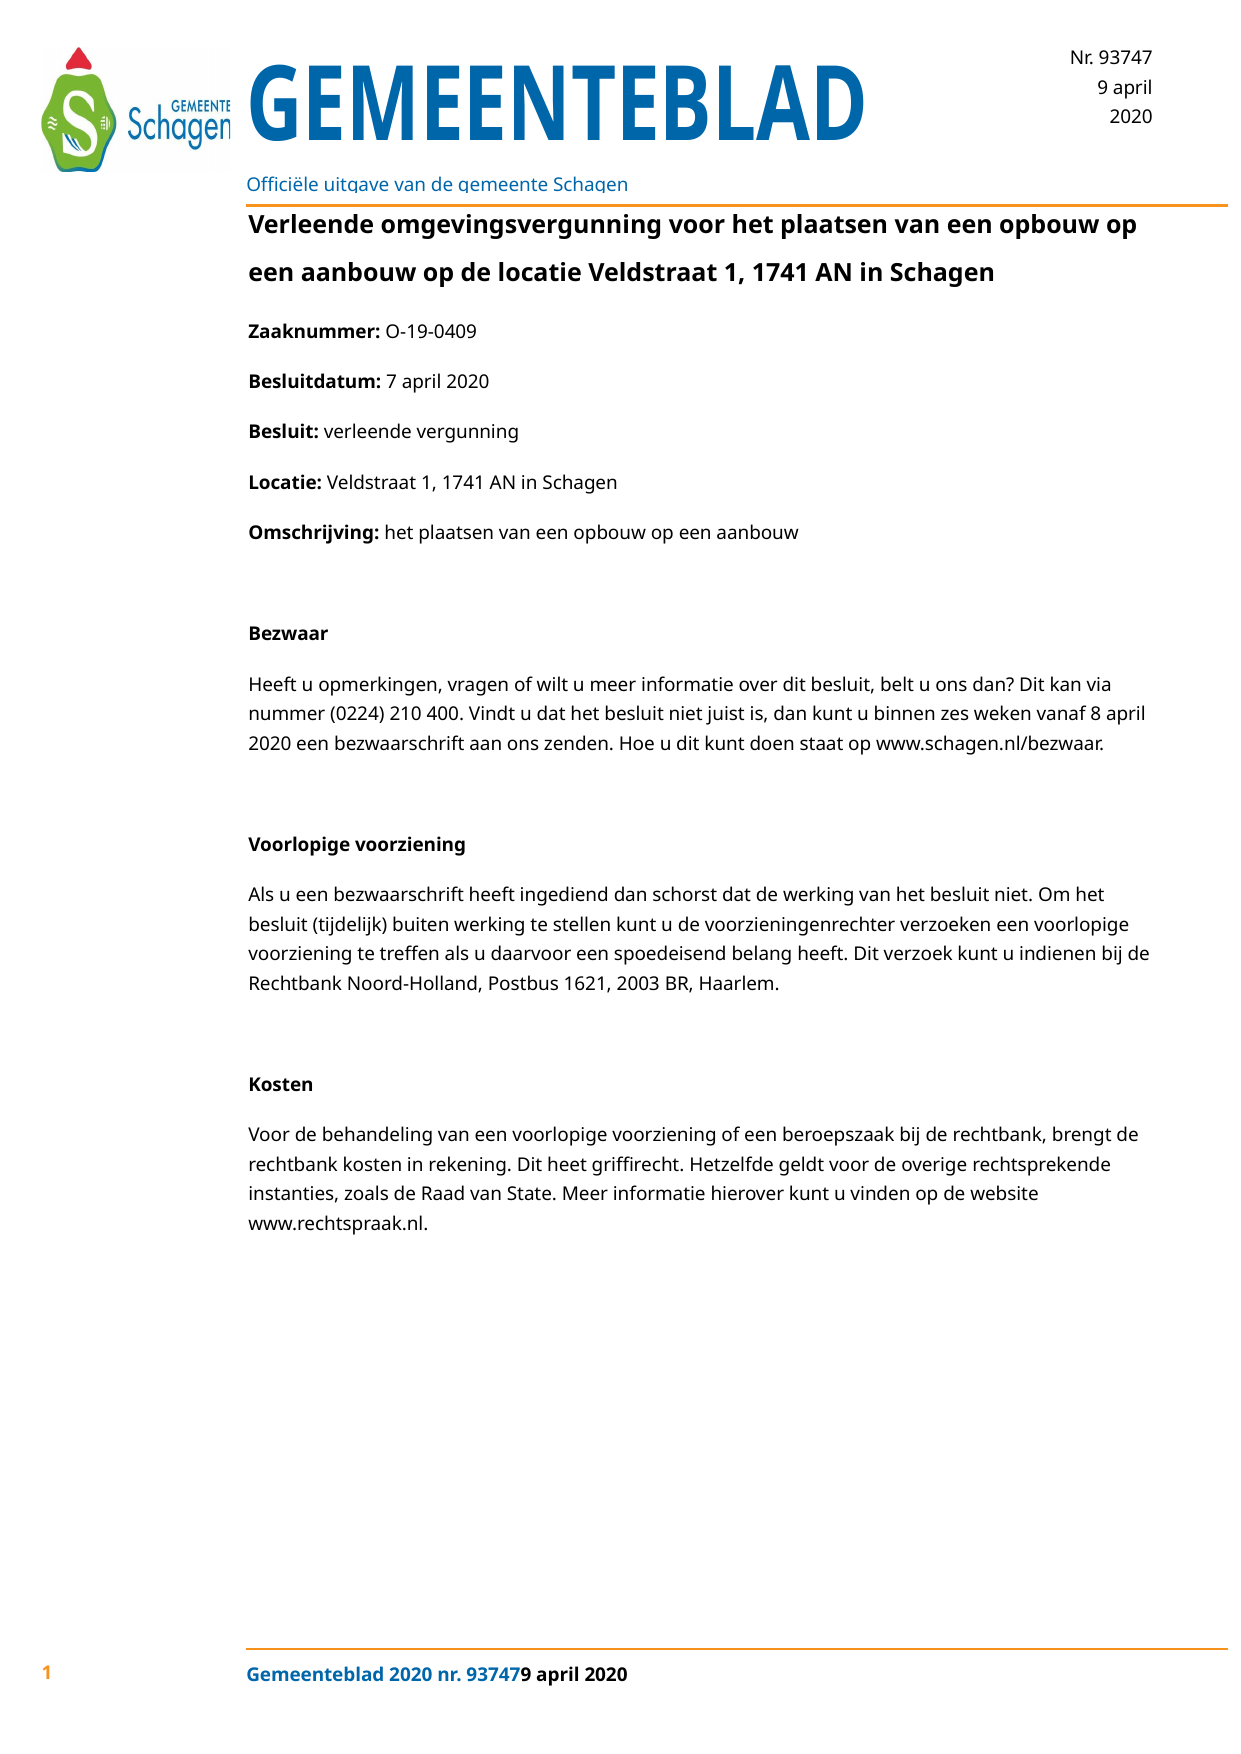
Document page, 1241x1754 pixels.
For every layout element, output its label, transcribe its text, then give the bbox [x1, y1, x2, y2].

text Bezwaar [248, 620, 1152, 646]
text Besluitdatum: 7 april 2020 [248, 368, 1152, 394]
text Omschrijving: het plaatsen van een opbouw op een aanbouw [248, 519, 1152, 545]
text Besluit: verleende vergunning [248, 419, 1152, 444]
text Heeft u opmerkingen, vragen of wilt u meer informatie over dit besluit, belt u ons dan? Dit kan via nummer (0224) 210 400. Vindt u dat het besluit niet juist is, dan kunt u binnen zes weken vanaf 8 april 2020 een bezwaarschrift aan ons zenden. Hoe u dit kunt doen staat op www.schagen.nl/bezwaar. [248, 671, 1152, 756]
text Zaaknummer: O-19-0409 [248, 318, 1152, 344]
text Verleende omgevingsvergunning voor het plaatsen van een opbouw op een aanbouw op de locatie Veldstraat 1, 1741 AN in Schagen [248, 207, 1152, 288]
text Als u een bezwaarschrift heeft ingediend dan schorst dat de werking van het besluit niet. Om het besluit (tijdelijk) buiten werking te stellen kunt u de voorzieningenrechter verzoeken een voorlopige voorziening te treffen als u daarvoor een spoedeisend belang heeft. Dit verzoek kunt u indienen bij de Rechtbank Noord-Holland, Postbus 1621, 2003 BR, Haarlem. [248, 881, 1152, 996]
text Voorlopige voorziening [248, 831, 1152, 857]
text Kosten [248, 1071, 1152, 1097]
text Voor de behandeling van een voorlopige voorziening of een beroepszaak bij de rechtbank, brengt de rechtbank kosten in rekening. Dit heet griffirecht. Hetzelfde geldt voor de overige rechtsprekende instanties, zoals de Raad van State. Meer informatie hierover kunt u vinden op de website www.rechtspraak.nl. [248, 1121, 1152, 1236]
text Locatie: Veldstraat 1, 1741 AN in Schagen [248, 469, 1152, 495]
picture [41, 47, 231, 172]
